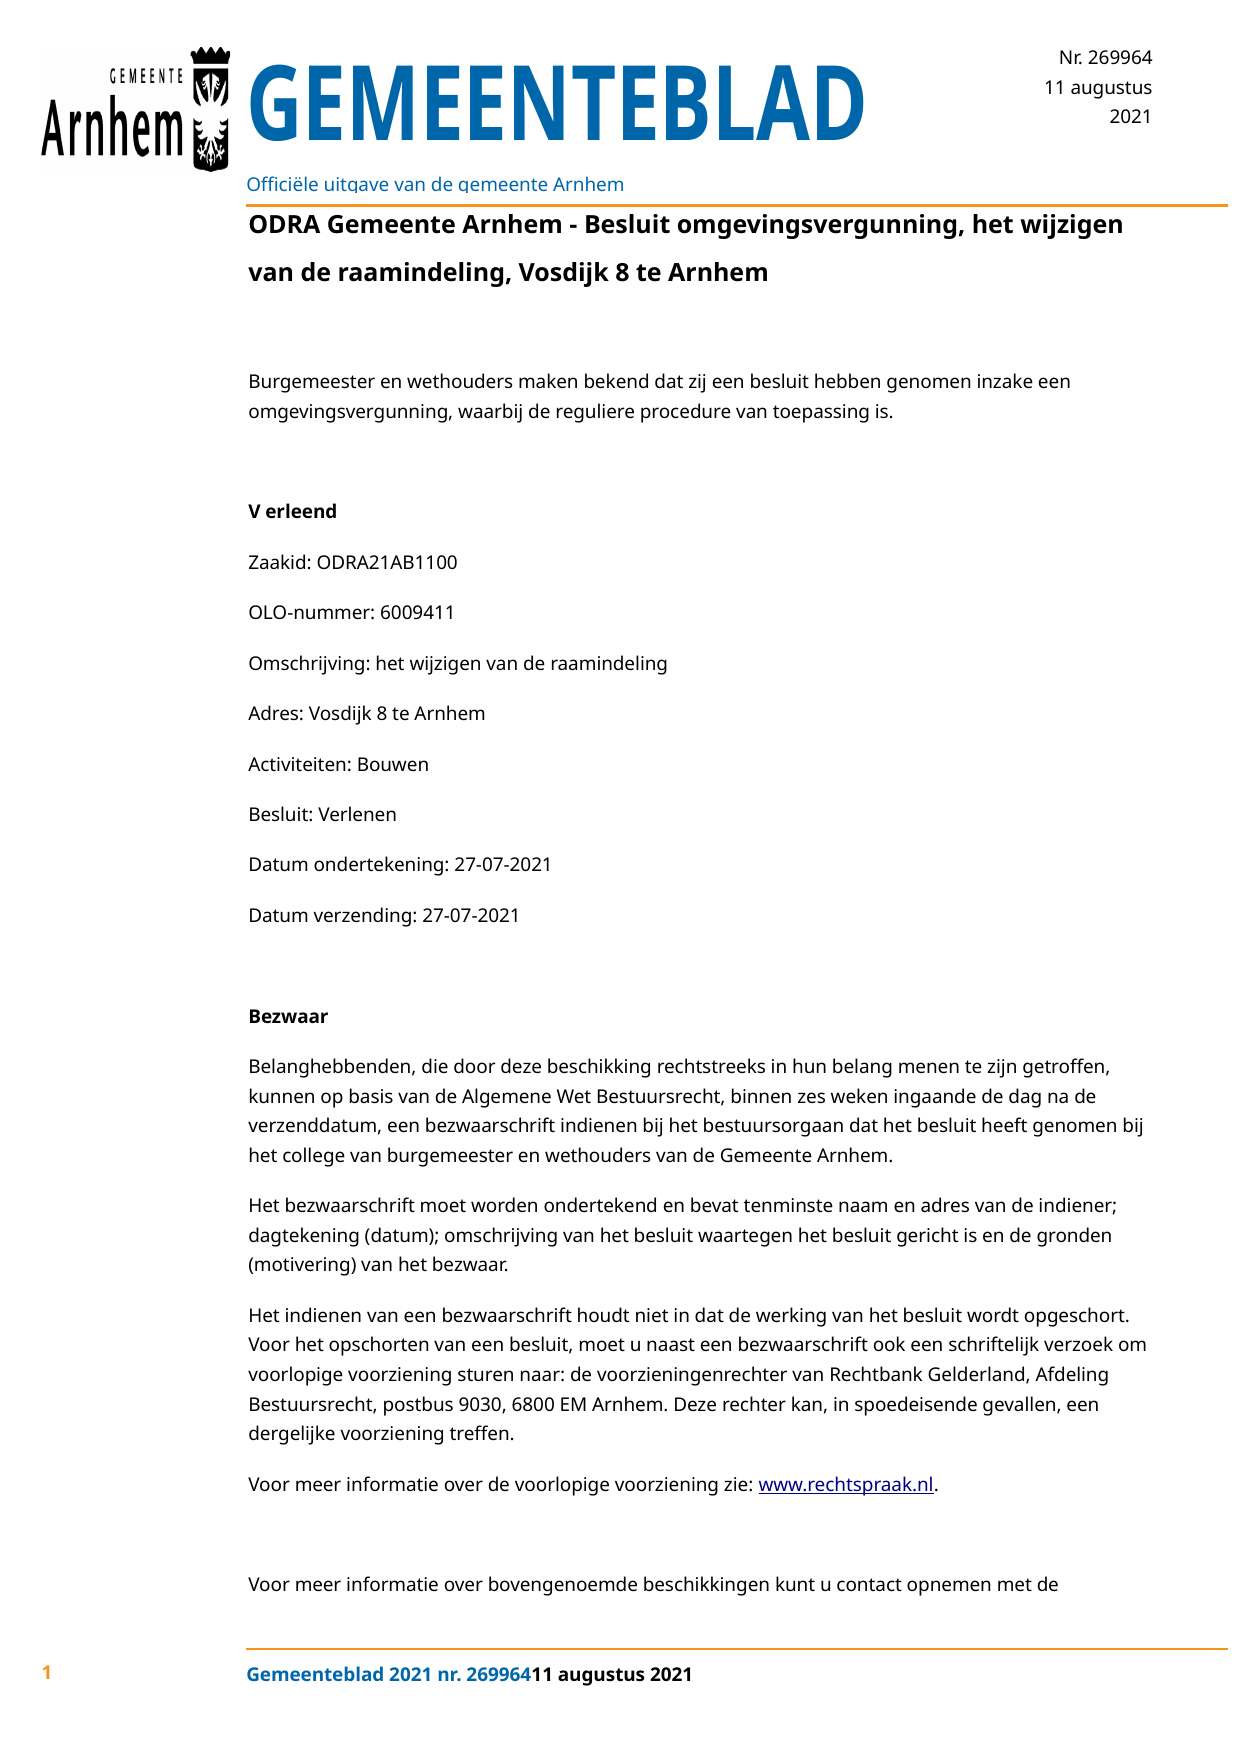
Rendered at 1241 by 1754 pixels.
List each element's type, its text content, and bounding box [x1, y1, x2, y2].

text Datum verzending: 27-07-2021 [248, 902, 1152, 928]
text Het indienen van een bezwaarschrift houdt niet in dat de werking van het besluit wordt opgeschort. Voor het opschorten van een besluit, moet u naast een bezwaarschrift ook een schriftelijk verzoek om voorlopige voorziening sturen naar: de voorzieningenrechter van Rechtbank Gelderland, Afdeling Bestuursrecht, postbus 9030, 6800 EM Arnhem. Deze rechter kan, in spoedeisende gevallen, een dergelijke voorziening treffen. [248, 1302, 1152, 1446]
text Activiteiten: Bouwen [248, 751, 1152, 777]
text Burgemeester en wethouders maken bekend dat zij een besluit hebben genomen inzake een omgevingsvergunning, waarbij de reguliere procedure van toepassing is. [248, 368, 1152, 424]
text Voor meer informatie over bovengenoemde beschikkingen kunt u contact opnemen met de [248, 1572, 1152, 1597]
text Adres: Vosdijk 8 te Arnhem [248, 700, 1152, 726]
picture [41, 47, 231, 172]
text Besluit: Verlenen [248, 801, 1152, 827]
text ODRA Gemeente Arnhem - Besluit omgevingsvergunning, het wijzigen van de raamindeling, Vosdijk 8 te Arnhem [248, 207, 1152, 288]
text Belanghebbenden, die door deze beschikking rechtstreeks in hun belang menen te zijn getroffen, kunnen op basis van de Algemene Wet Bestuursrecht, binnen zes weken ingaande de dag na de verzenddatum, een bezwaarschrift indienen bij het bestuursorgaan dat het besluit heeft genomen bij het college van burgemeester en wethouders van de Gemeente Arnhem. [248, 1053, 1152, 1168]
text OLO-nummer: 6009411 [248, 599, 1152, 625]
text Omschrijving: het wijzigen van de raamindeling [248, 650, 1152, 676]
text Voor meer informatie over de voorlopige voorziening zie: www.rechtspraak.nl. [248, 1471, 1152, 1497]
text Zaakid: ODRA21AB1100 [248, 549, 1152, 575]
text V erleend [248, 499, 1152, 524]
text Datum ondertekening: 27-07-2021 [248, 852, 1152, 877]
text Het bezwaarschrift moet worden ondertekend en bevat tenminste naam en adres van de indiener; dagtekening (datum); omschrijving van het besluit waartegen het besluit gericht is en de gronden (motivering) van het bezwaar. [248, 1192, 1152, 1277]
text Bezwaar [248, 1003, 1152, 1029]
